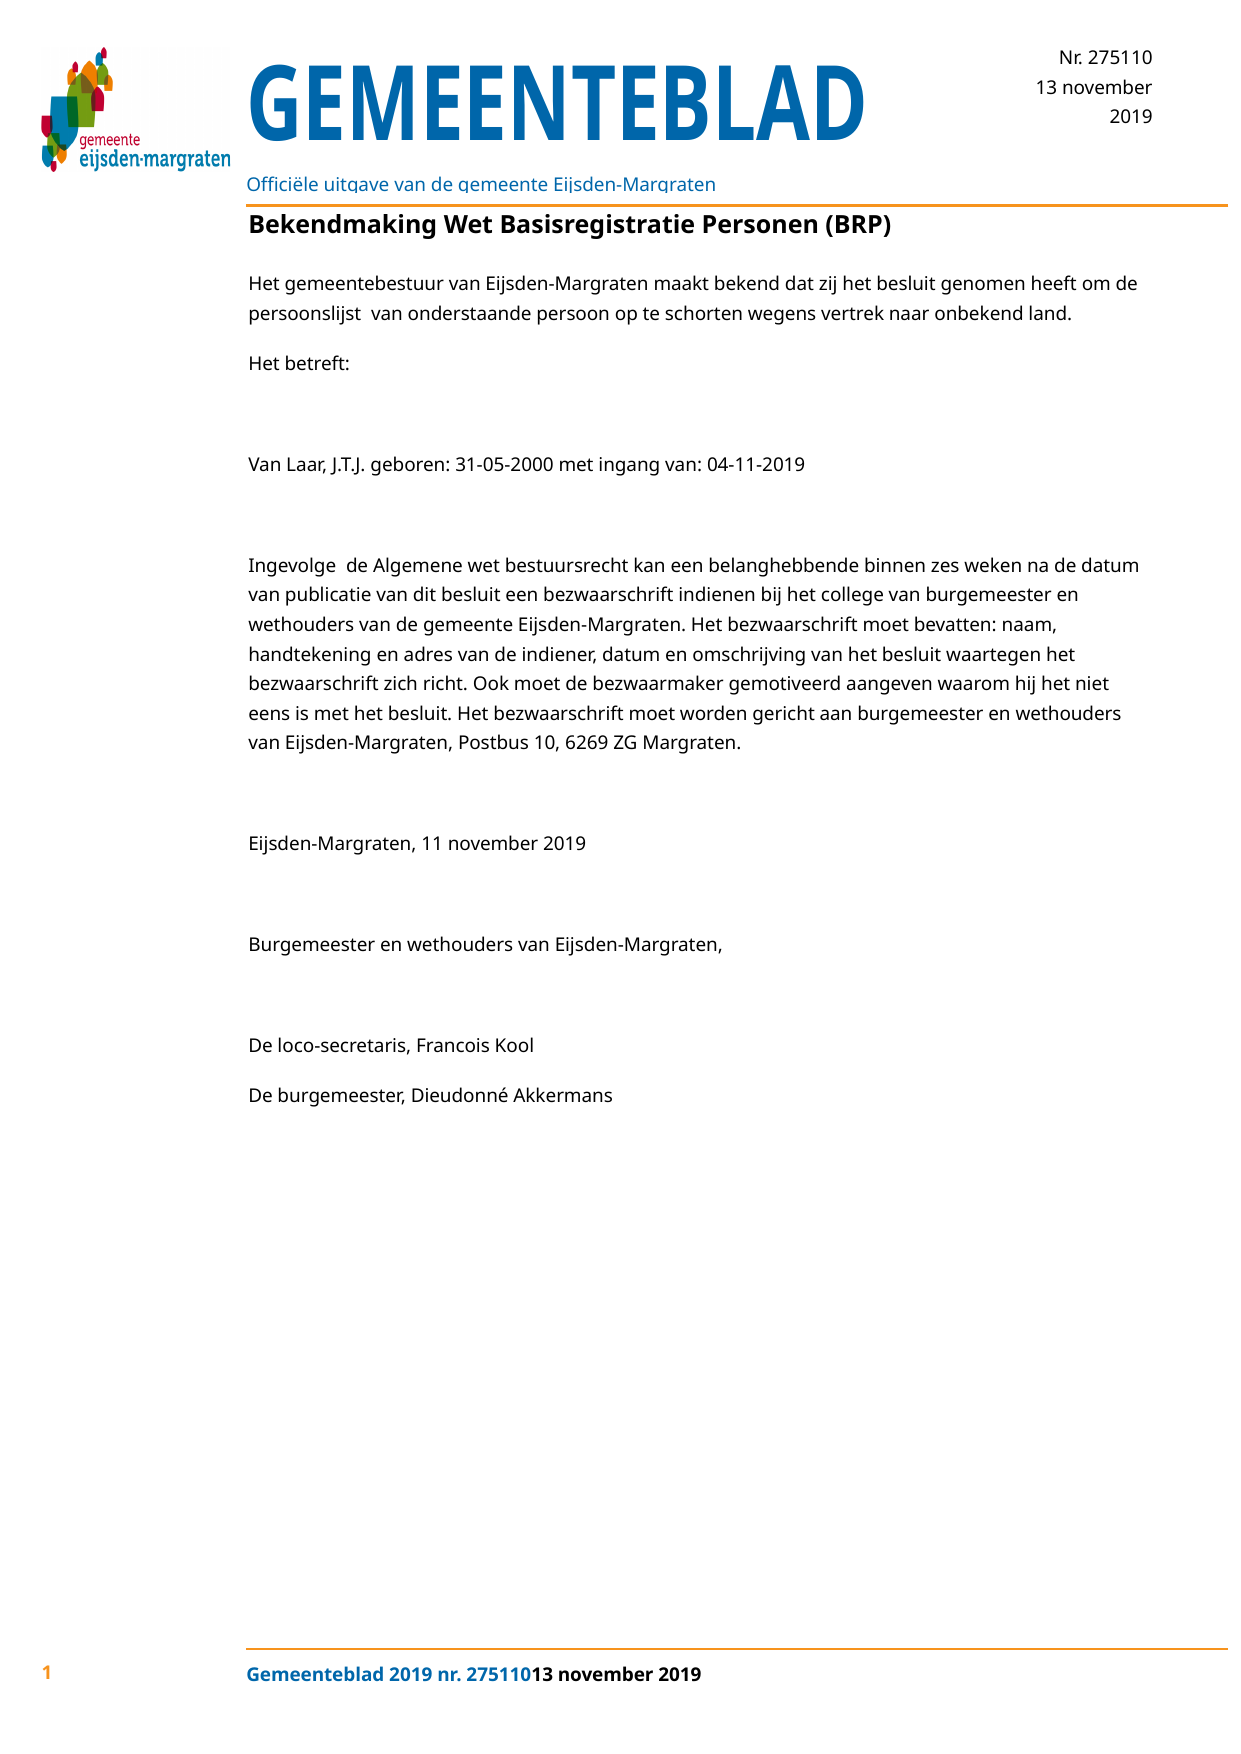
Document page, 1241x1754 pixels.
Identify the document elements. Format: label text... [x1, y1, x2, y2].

text Het betreft: [248, 350, 1152, 376]
text De burgemeester, Dieudonné Akkermans [248, 1082, 1152, 1108]
text Ingevolge de Algemene wet bestuursrecht kan een belanghebbende binnen zes weken na de datum van publicatie van dit besluit een bezwaarschrift indienen bij het college van burgemeester en wethouders van de gemeente Eijsden-Margraten. Het bezwaarschrift moet bevatten: naam, handtekening en adres van de indiener, datum en omschrijving van het besluit waartegen het bezwaarschrift zich richt. Ook moet de bezwaarmaker gemotiveerd aangeven waarom hij het niet eens is met het besluit. Het bezwaarschrift moet worden gericht aan burgemeester en wethouders van Eijsden-Margraten, Postbus 10, 6269 ZG Margraten. [248, 552, 1152, 755]
text Eijsden-Margraten, 11 november 2019 [248, 830, 1152, 856]
text Burgemeester en wethouders van Eijsden-Margraten, [248, 931, 1152, 957]
picture [41, 47, 231, 172]
text Het gemeentebestuur van Eijsden-Margraten maakt bekend dat zij het besluit genomen heeft om de persoonslijst van onderstaande persoon op te schorten wegens vertrek naar onbekend land. [248, 270, 1152, 326]
text Van Laar, J.T.J. geboren: 31-05-2000 met ingang van: 04-11-2019 [248, 451, 1152, 477]
text De loco-secretaris, Francois Kool [248, 1032, 1152, 1058]
text Bekendmaking Wet Basisregistratie Personen (BRP) [248, 207, 1152, 241]
